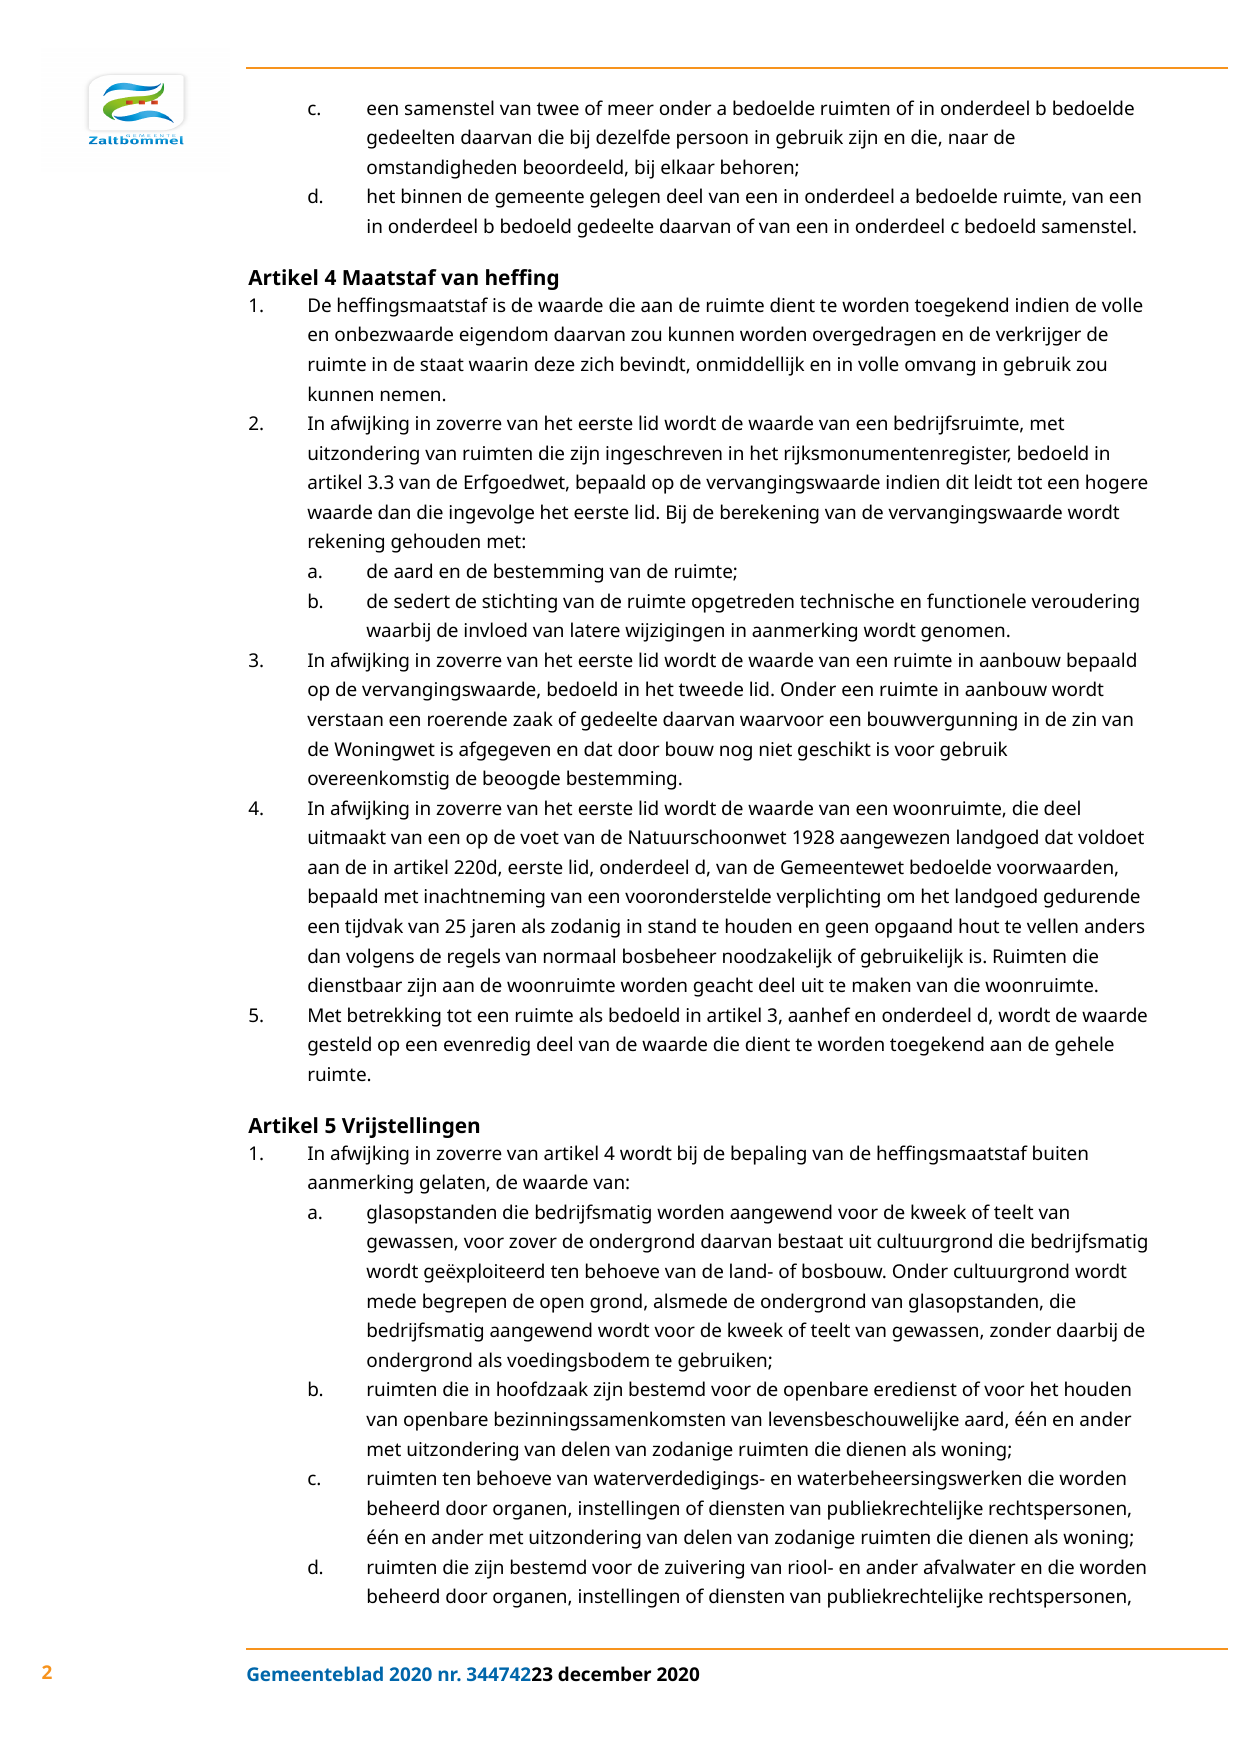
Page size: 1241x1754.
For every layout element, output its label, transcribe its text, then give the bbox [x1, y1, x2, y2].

list ruimten ten behoeve van waterverdedigings- en waterbeheersingswerken die worden beheerd door organen, instellingen of diensten van publiekrechtelijke rechtspersonen, één en ander met uitzondering van delen van zodanige ruimten die dienen als woning; [307, 1465, 1152, 1550]
list In afwijking in zoverre van het eerste lid wordt de waarde van een bedrijfsruimte, met uitzondering van ruimten die zijn ingeschreven in het rijksmonumentenregister, bedoeld in artikel 3.3 van de Erfgoedwet, bepaald op de vervangingswaarde indien dit leidt tot een hogere waarde dan die ingevolge het eerste lid. Bij de berekening van de vervangingswaarde wordt rekening gehouden met: [248, 410, 1152, 554]
list ruimten die zijn bestemd voor de zuivering van riool- en ander afvalwater en die worden beheerd door organen, instellingen of diensten van publiekrechtelijke rechtspersonen, [307, 1554, 1152, 1609]
list het binnen de gemeente gelegen deel van een in onderdeel a bedoelde ruimte, van een in onderdeel b bedoeld gedeelte daarvan of van een in onderdeel c bedoeld samenstel. [307, 183, 1152, 239]
list een samenstel van twee of meer onder a bedoelde ruimten of in onderdeel b bedoelde gedeelten daarvan die bij dezelfde persoon in gebruik zijn en die, naar de omstandigheden beoordeeld, bij elkaar behoren; [307, 95, 1152, 180]
text Artikel 5 Vrijstellingen [248, 1112, 1152, 1140]
list De heffingsmaatstaf is de waarde die aan de ruimte dient te worden toegekend indien de volle en onbezwaarde eigendom daarvan zou kunnen worden overgedragen en de verkrijger de ruimte in de staat waarin deze zich bevindt, onmiddellijk en in volle omvang in gebruik zou kunnen nemen. [248, 292, 1152, 406]
list de aard en de bestemming van de ruimte; [307, 558, 1152, 584]
list glasopstanden die bedrijfsmatig worden aangewend voor de kweek of teelt van gewassen, voor zover de ondergrond daarvan bestaat uit cultuurgrond die bedrijfsmatig wordt geëxploiteerd ten behoeve van de land- of bosbouw. Onder cultuurgrond wordt mede begrepen de open grond, alsmede de ondergrond van glasopstanden, die bedrijfsmatig aangewend wordt voor de kweek of teelt van gewassen, zonder daarbij de ondergrond als voedingsbodem te gebruiken; [307, 1199, 1152, 1373]
list de sedert de stichting van de ruimte opgetreden technische en functionele veroudering waarbij de invloed van latere wijzigingen in aanmerking wordt genomen. [307, 588, 1152, 643]
picture [41, 47, 231, 172]
list In afwijking in zoverre van het eerste lid wordt de waarde van een ruimte in aanbouw bepaald op de vervangingswaarde, bedoeld in het tweede lid. Onder een ruimte in aanbouw wordt verstaan een roerende zaak of gedeelte daarvan waarvoor een bouwvergunning in de zin van de Woningwet is afgegeven en dat door bouw nog niet geschikt is voor gebruik overeenkomstig de beoogde bestemming. [248, 647, 1152, 791]
list In afwijking in zoverre van artikel 4 wordt bij de bepaling van de heffingsmaatstaf buiten aanmerking gelaten, de waarde van: [248, 1140, 1152, 1195]
text Artikel 4 Maatstaf van heffing [248, 263, 1152, 292]
list In afwijking in zoverre van het eerste lid wordt de waarde van een woonruimte, die deel uitmaakt van een op de voet van de Natuurschoonwet 1928 aangewezen landgoed dat voldoet aan de in artikel 220d, eerste lid, onderdeel d, van de Gemeentewet bedoelde voorwaarden, bepaald met inachtneming van een vooronderstelde verplichting om het landgoed gedurende een tijdvak van 25 jaren als zodanig in stand te houden en geen opgaand hout te vellen anders dan volgens de regels van normaal bosbeheer noodzakelijk of gebruikelijk is. Ruimten die dienstbaar zijn aan de woonruimte worden geacht deel uit te maken van die woonruimte. [248, 795, 1152, 998]
list ruimten die in hoofdzaak zijn bestemd voor de openbare eredienst of voor het houden van openbare bezinningssamenkomsten van levensbeschouwelijke aard, één en ander met uitzondering van delen van zodanige ruimten die dienen als woning; [307, 1377, 1152, 1462]
list Met betrekking tot een ruimte als bedoeld in artikel 3, aanhef en onderdeel d, wordt de waarde gesteld op een evenredig deel van de waarde die dient te worden toegekend aan de gehele ruimte. [248, 1002, 1152, 1087]
